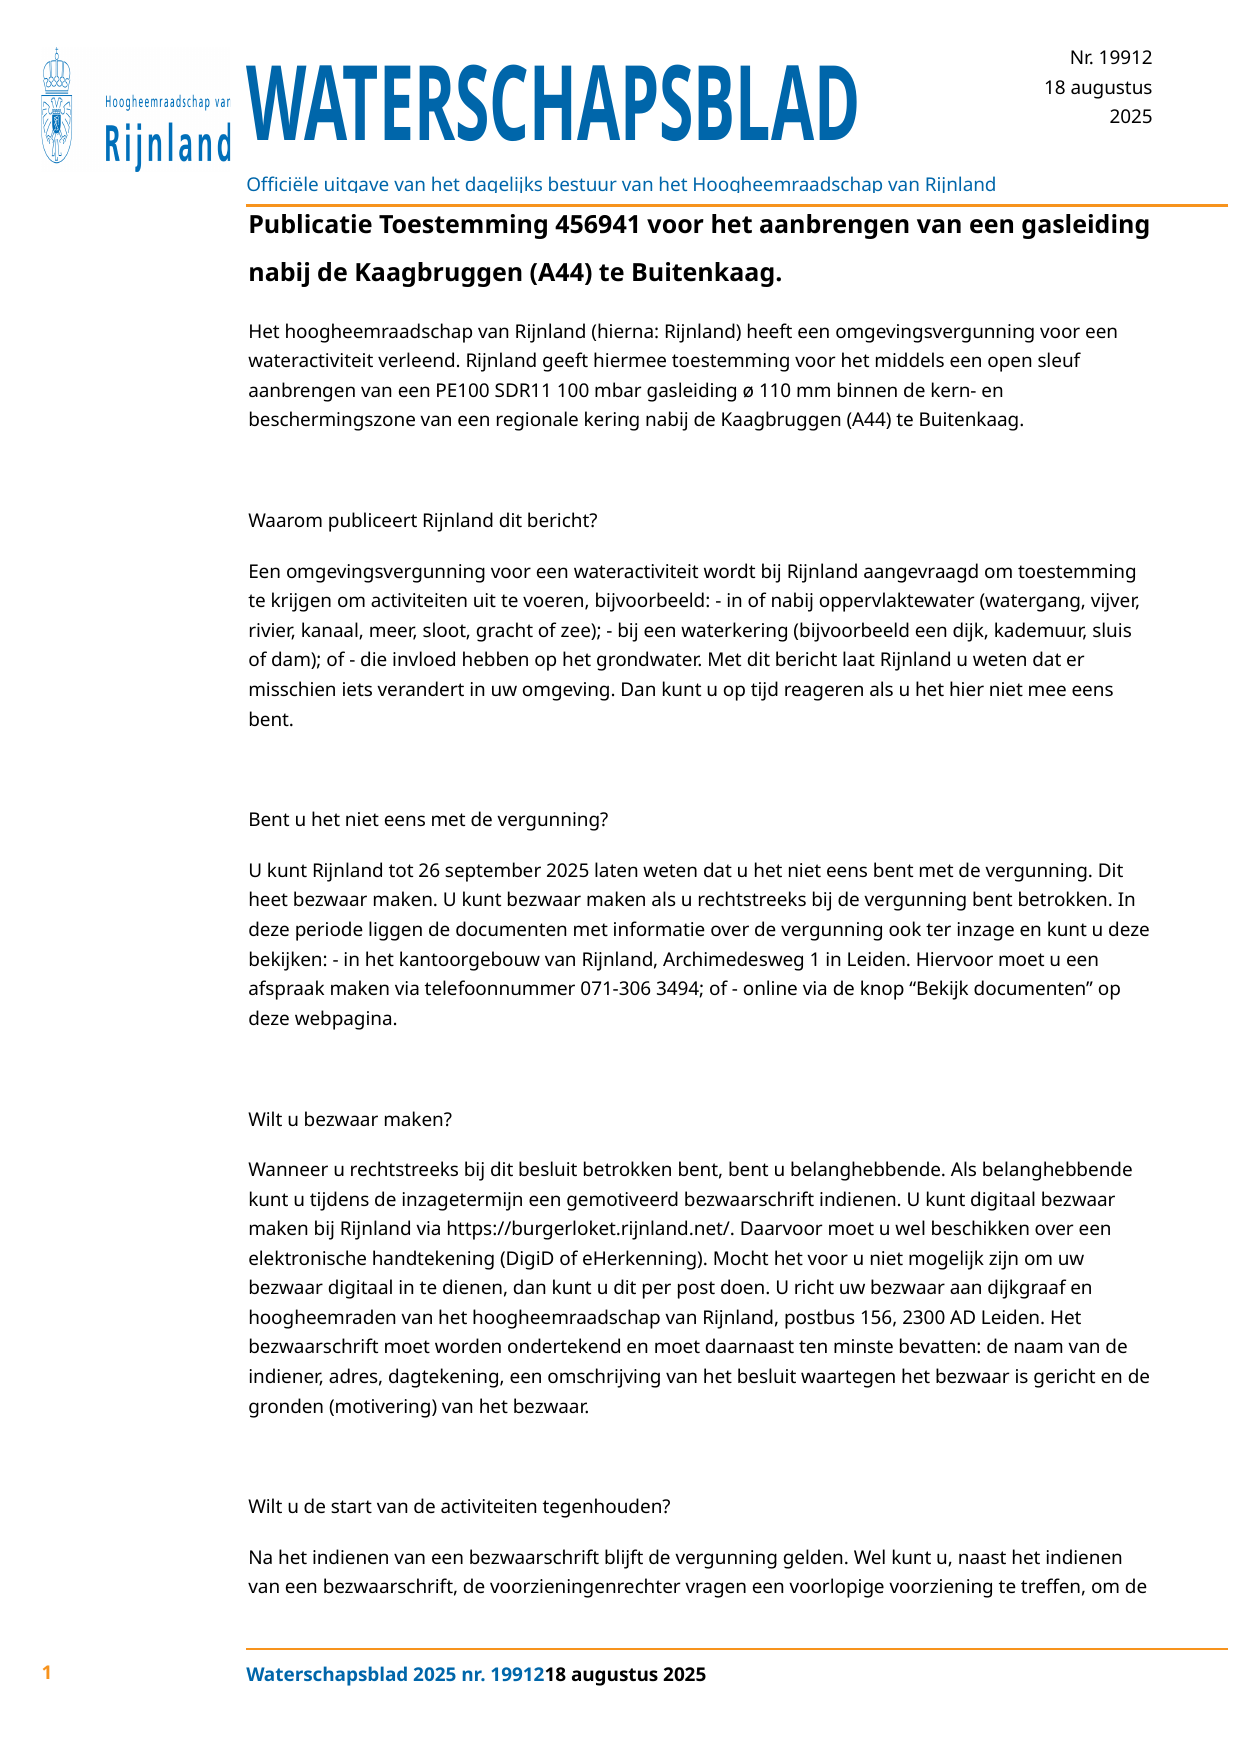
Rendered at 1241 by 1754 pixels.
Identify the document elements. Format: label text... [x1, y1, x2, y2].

text Waarom publiceert Rijnland dit bericht? [248, 507, 1152, 533]
text Wanneer u rechtstreeks bij dit besluit betrokken bent, bent u belanghebbende. Als belanghebbende kunt u tijdens de inzagetermijn een gemotiveerd bezwaarschrift indienen. U kunt digitaal bezwaar maken bij Rijnland via https://burgerloket.rijnland.net/. Daarvoor moet u wel beschikken over een elektronische handtekening (DigiD of eHerkenning). Mocht het voor u niet mogelijk zijn om uw bezwaar digitaal in te dienen, dan kunt u dit per post doen. U richt uw bezwaar aan dijkgraaf en hoogheemraden van het hoogheemraadschap van Rijnland, postbus 156, 2300 AD Leiden. Het bezwaarschrift moet worden ondertekend en moet daarnaast ten minste bevatten: de naam van de indiener, adres, dagtekening, een omschrijving van het besluit waartegen het bezwaar is gericht en de gronden (motivering) van het bezwaar. [248, 1156, 1152, 1419]
text Het hoogheemraadschap van Rijnland (hierna: Rijnland) heeft een omgevingsvergunning voor een wateractiviteit verleend. Rijnland geeft hiermee toestemming voor het middels een open sleuf aanbrengen van een PE100 SDR11 100 mbar gasleiding ø 110 mm binnen de kern- en beschermingszone van een regionale kering nabij de Kaagbruggen (A44) te Buitenkaag. [248, 318, 1152, 432]
text Wilt u bezwaar maken? [248, 1106, 1152, 1132]
text Publicatie Toestemming 456941 voor het aanbrengen van een gasleiding nabij de Kaagbruggen (A44) te Buitenkaag. [248, 207, 1152, 288]
text Bent u het niet eens met de vergunning? [248, 807, 1152, 832]
text Wilt u de start van de activiteiten tegenhouden? [248, 1494, 1152, 1519]
text U kunt Rijnland tot 26 september 2025 laten weten dat u het niet eens bent met de vergunning. Dit heet bezwaar maken. U kunt bezwaar maken als u rechtstreeks bij de vergunning bent betrokken. In deze periode liggen de documenten met informatie over de vergunning ook ter inzage en kunt u deze bekijken: - in het kantoorgebouw van Rijnland, Archimedesweg 1 in Leiden. Hiervoor moet u een afspraak maken via telefoonnummer 071-306 3494; of - online via de knop “Bekijk documenten” op deze webpagina. [248, 857, 1152, 1031]
text Na het indienen van een bezwaarschrift blijft de vergunning gelden. Wel kunt u, naast het indienen van een bezwaarschrift, de voorzieningenrechter vragen een voorlopige voorziening te treffen, om de [248, 1544, 1152, 1599]
picture [41, 47, 231, 172]
text Een omgevingsvergunning voor een wateractiviteit wordt bij Rijnland aangevraagd om toestemming te krijgen om activiteiten uit te voeren, bijvoorbeeld: - in of nabij oppervlaktewater (watergang, vijver, rivier, kanaal, meer, sloot, gracht of zee); - bij een waterkering (bijvoorbeeld een dijk, kademuur, sluis of dam); of - die invloed hebben op het grondwater. Met dit bericht laat Rijnland u weten dat er misschien iets verandert in uw omgeving. Dan kunt u op tijd reageren als u het hier niet mee eens bent. [248, 558, 1152, 732]
